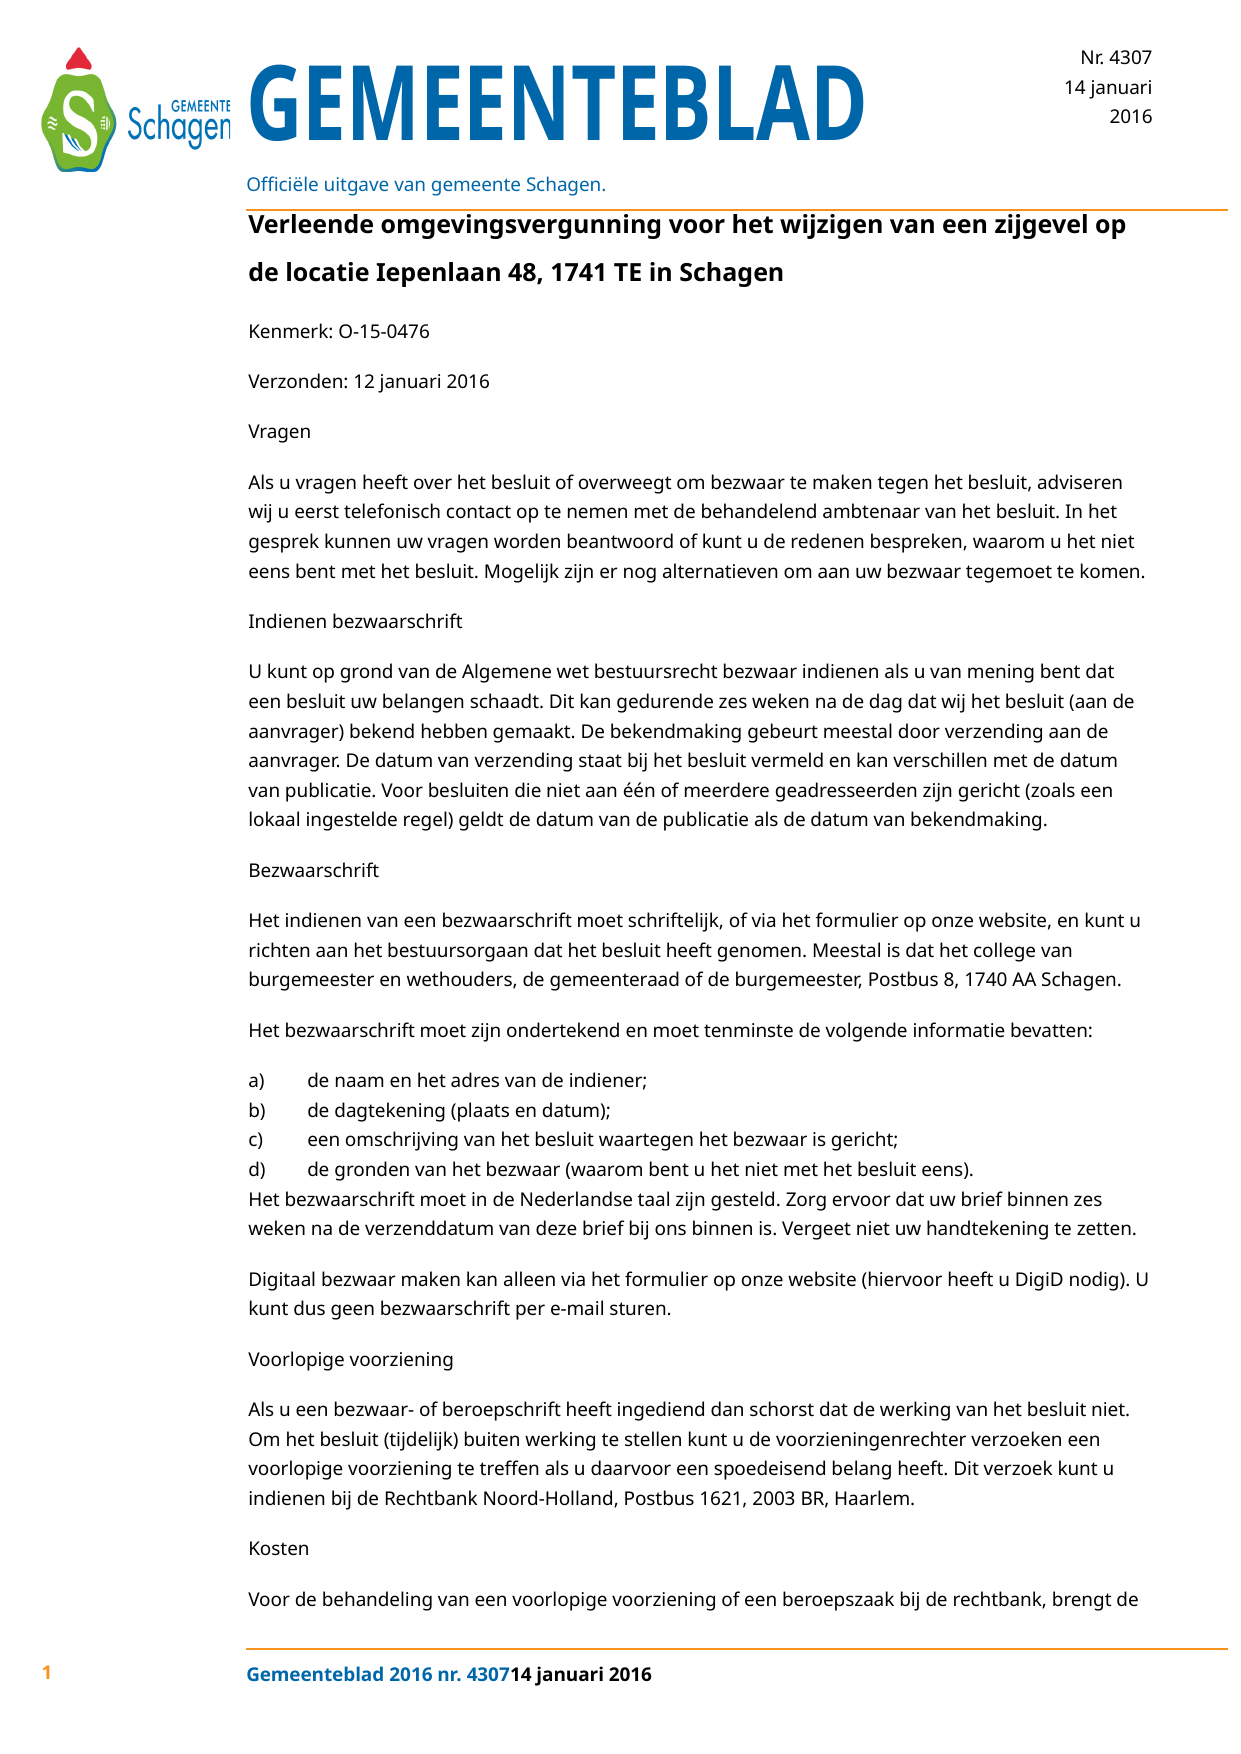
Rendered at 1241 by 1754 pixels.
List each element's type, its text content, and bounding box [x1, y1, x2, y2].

text Voor de behandeling van een voorlopige voorziening of een beroepszaak bij de rechtbank, brengt de [248, 1586, 1152, 1612]
list de gronden van het bezwaar (waarom bent u het niet met het besluit eens). [248, 1156, 1152, 1182]
text Kosten [248, 1535, 1152, 1561]
text Als u vragen heeft over het besluit of overweegt om bezwaar te maken tegen het besluit, adviseren wij u eerst telefonisch contact op te nemen met de behandelend ambtenaar van het besluit. In het gesprek kunnen uw vragen worden beantwoord of kunt u de redenen bespreken, waarom u het niet eens bent met het besluit. Mogelijk zijn er nog alternatieven om aan uw bezwaar tegemoet te komen. [248, 469, 1152, 584]
text Het bezwaarschrift moet in de Nederlandse taal zijn gesteld. Zorg ervoor dat uw brief binnen zes weken na de verzenddatum van deze brief bij ons binnen is. Vergeet niet uw handtekening te zetten. [248, 1186, 1152, 1241]
text Indienen bezwaarschrift [248, 608, 1152, 634]
text Vragen [248, 419, 1152, 444]
list een omschrijving van het besluit waartegen het bezwaar is gericht; [248, 1127, 1152, 1152]
list de naam en het adres van de indiener; [248, 1067, 1152, 1093]
text Voorlopige voorziening [248, 1346, 1152, 1372]
picture [41, 47, 231, 172]
text Het indienen van een bezwaarschrift moet schriftelijk, of via het formulier op onze website, en kunt u richten aan het bestuursorgaan dat het besluit heeft genomen. Meestal is dat het college van burgemeester en wethouders, de gemeenteraad of de burgemeester, Postbus 8, 1740 AA Schagen. [248, 907, 1152, 992]
text Digitaal bezwaar maken kan alleen via het formulier op onze website (hiervoor heeft u DigiD nodig). U kunt dus geen bezwaarschrift per e-mail sturen. [248, 1266, 1152, 1321]
text U kunt op grond van de Algemene wet bestuursrecht bezwaar indienen als u van mening bent dat een besluit uw belangen schaadt. Dit kan gedurende zes weken na de dag dat wij het besluit (aan de aanvrager) bekend hebben gemaakt. De bekendmaking gebeurt meestal door verzending aan de aanvrager. De datum van verzending staat bij het besluit vermeld en kan verschillen met de datum van publicatie. Voor besluiten die niet aan één of meerdere geadresseerden zijn gericht (zoals een lokaal ingestelde regel) geldt de datum van de publicatie als de datum van bekendmaking. [248, 659, 1152, 832]
list de dagtekening (plaats en datum); [248, 1097, 1152, 1123]
text Verleende omgevingsvergunning voor het wijzigen van een zijgevel op de locatie Iepenlaan 48, 1741 TE in Schagen [248, 211, 1152, 288]
text Verzonden: 12 januari 2016 [248, 368, 1152, 394]
text Als u een bezwaar- of beroepschrift heeft ingediend dan schorst dat de werking van het besluit niet. Om het besluit (tijdelijk) buiten werking te stellen kunt u de voorzieningenrechter verzoeken een voorlopige voorziening te treffen als u daarvoor een spoedeisend belang heeft. Dit verzoek kunt u indienen bij de Rechtbank Noord-Holland, Postbus 1621, 2003 BR, Haarlem. [248, 1396, 1152, 1511]
text Bezwaarschrift [248, 857, 1152, 883]
text Het bezwaarschrift moet zijn ondertekend en moet tenminste de volgende informatie bevatten: [248, 1017, 1152, 1043]
text Kenmerk: O-15-0476 [248, 318, 1152, 344]
